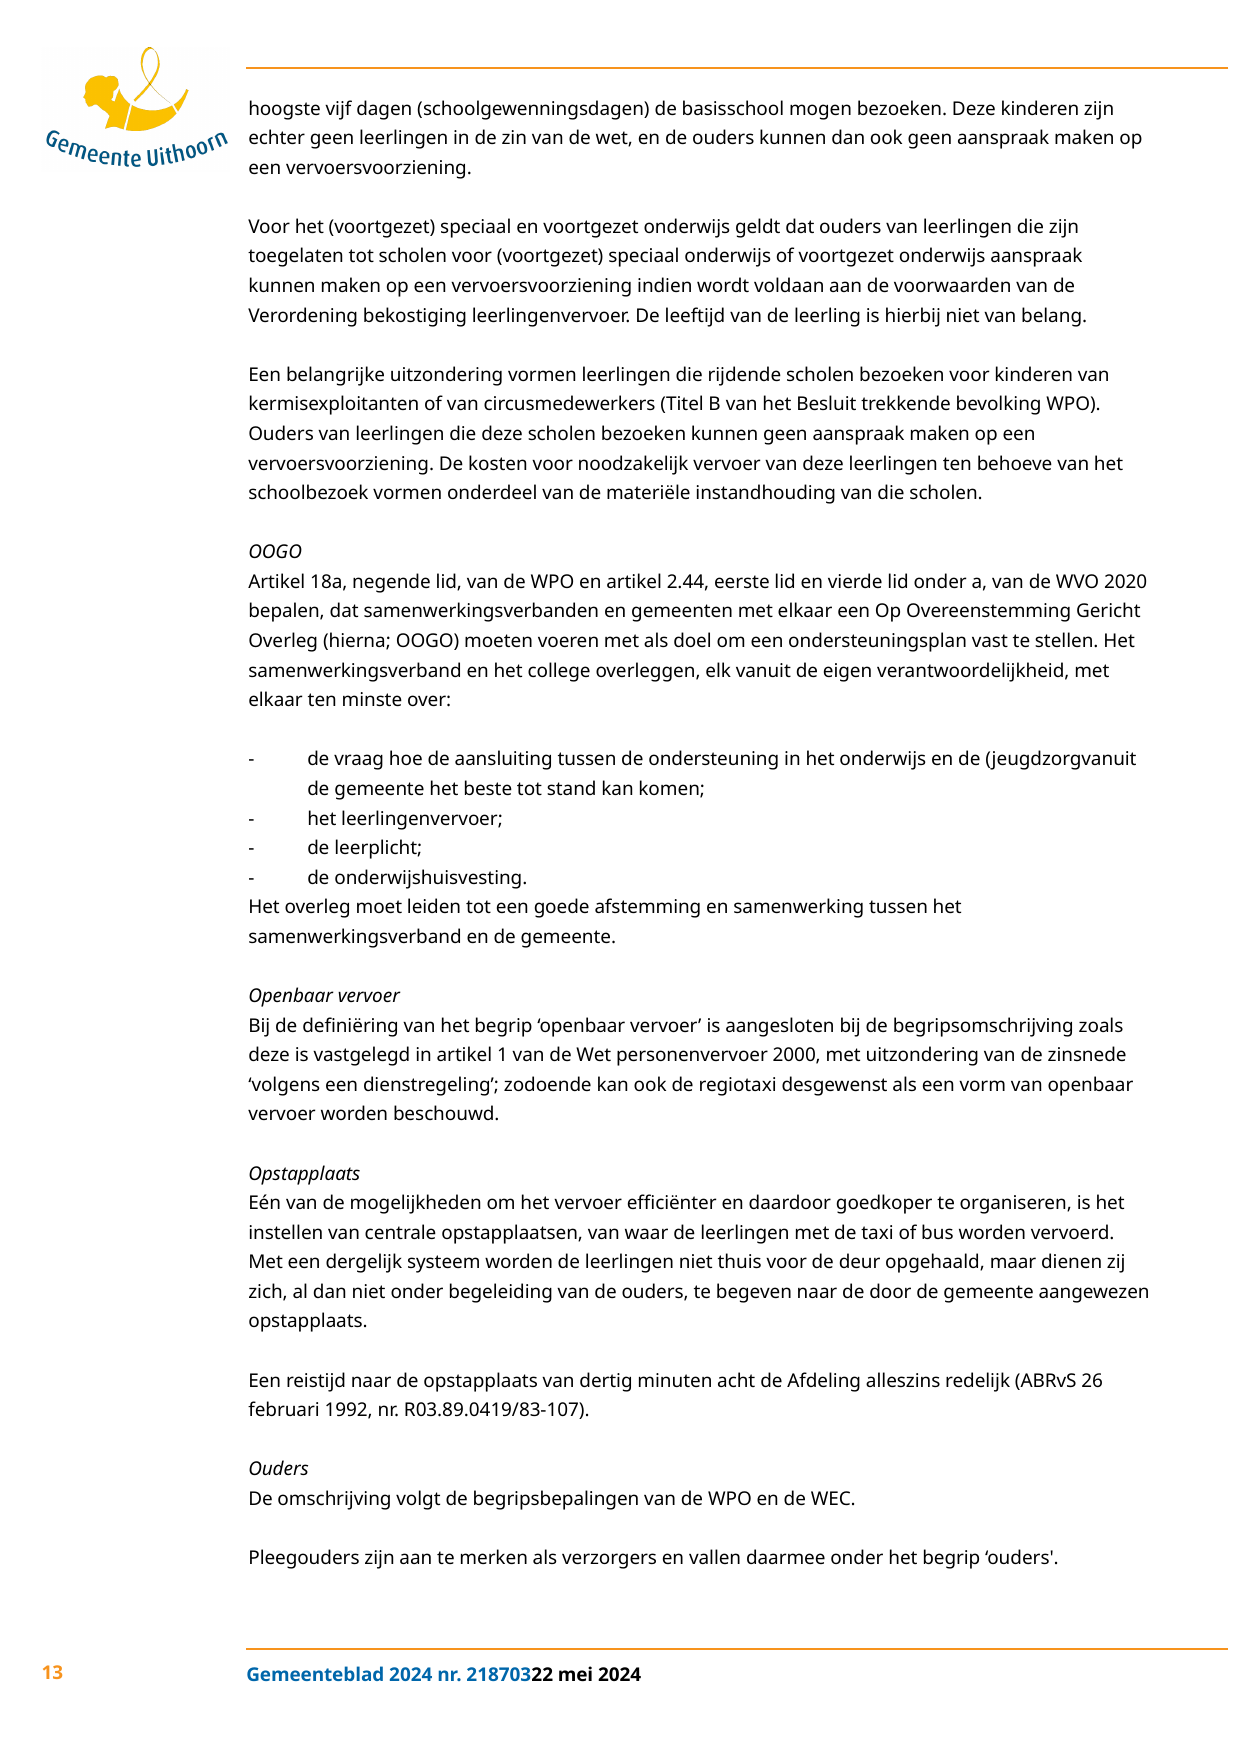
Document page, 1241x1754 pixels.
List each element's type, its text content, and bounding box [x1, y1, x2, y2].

list de vraag hoe de aansluiting tussen de ondersteuning in het onderwijs en de (jeugdzorgvanuit de gemeente het beste tot stand kan komen; [248, 746, 1152, 801]
list het leerlingenvervoer; [248, 805, 1152, 831]
text Een belangrijke uitzondering vormen leerlingen die rijdende scholen bezoeken voor kinderen van kermisexploitanten of van circusmedewerkers (Titel B van het Besluit trekkende bevolking WPO). Ouders van leerlingen die deze scholen bezoeken kunnen geen aanspraak maken op een vervoersvoorziening. De kosten voor noodzakelijk vervoer van deze leerlingen ten behoeve van het schoolbezoek vormen onderdeel van de materiële instandhouding van die scholen. [248, 361, 1152, 505]
list de onderwijshuisvesting. [248, 864, 1152, 890]
text Bij de definiëring van het begrip ‘openbaar vervoer’ is aangesloten bij de begripsomschrijving zoals deze is vastgelegd in artikel 1 van de Wet personenvervoer 2000, met uitzondering van de zinsnede ‘volgens een dienstregeling’; zodoende kan ook de regiotaxi desgewenst als een vorm van openbaar vervoer worden beschouwd. [248, 1012, 1152, 1126]
text Opstapplaats [248, 1160, 1152, 1186]
text Voor het (voortgezet) speciaal en voortgezet onderwijs geldt dat ouders van leerlingen die zijn toegelaten tot scholen voor (voortgezet) speciaal onderwijs of voortgezet onderwijs aanspraak kunnen maken op een vervoersvoorziening indien wordt voldaan aan de voorwaarden van de Verordening bekostiging leerlingenvervoer. De leeftijd van de leerling is hierbij niet van belang. [248, 213, 1152, 328]
text hoogste vijf dagen (schoolgewenningsdagen) de basisschool mogen bezoeken. Deze kinderen zijn echter geen leerlingen in de zin van de wet, en de ouders kunnen dan ook geen aanspraak maken op een vervoersvoorziening. [248, 95, 1152, 180]
text De omschrijving volgt de begripsbepalingen van de WPO en de WEC. [248, 1485, 1152, 1511]
text Ouders [248, 1456, 1152, 1481]
text Pleegouders zijn aan te merken als verzorgers en vallen daarmee onder het begrip ‘ouders'. [248, 1544, 1152, 1570]
text Artikel 18a, negende lid, van de WPO en artikel 2.44, eerste lid en vierde lid onder a, van de WVO 2020 bepalen, dat samenwerkingsverbanden en gemeenten met elkaar een Op Overeenstemming Gericht Overleg (hierna; OOGO) moeten voeren met als doel om een ondersteuningsplan vast te stellen. Het samenwerkingsverband en het college overleggen, elk vanuit de eigen verantwoordelijkheid, met elkaar ten minste over: [248, 568, 1152, 712]
text Het overleg moet leiden tot een goede afstemming en samenwerking tussen het samenwerkingsverband en de gemeente. [248, 893, 1152, 949]
picture [41, 47, 231, 172]
text Openbaar vervoer [248, 982, 1152, 1008]
list de leerplicht; [248, 834, 1152, 860]
text Een reistijd naar de opstapplaats van dertig minuten acht de Afdeling alleszins redelijk (ABRvS 26 februari 1992, nr. R03.89.0419/83-107). [248, 1367, 1152, 1422]
text OOGO [248, 538, 1152, 564]
text Eén van de mogelijkheden om het vervoer efficiënter en daardoor goedkoper te organiseren, is het instellen van centrale opstapplaatsen, van waar de leerlingen met de taxi of bus worden vervoerd. Met een dergelijk systeem worden de leerlingen niet thuis voor de deur opgehaald, maar dienen zij zich, al dan niet onder begeleiding van de ouders, te begeven naar de door de gemeente aangewezen opstapplaats. [248, 1189, 1152, 1333]
